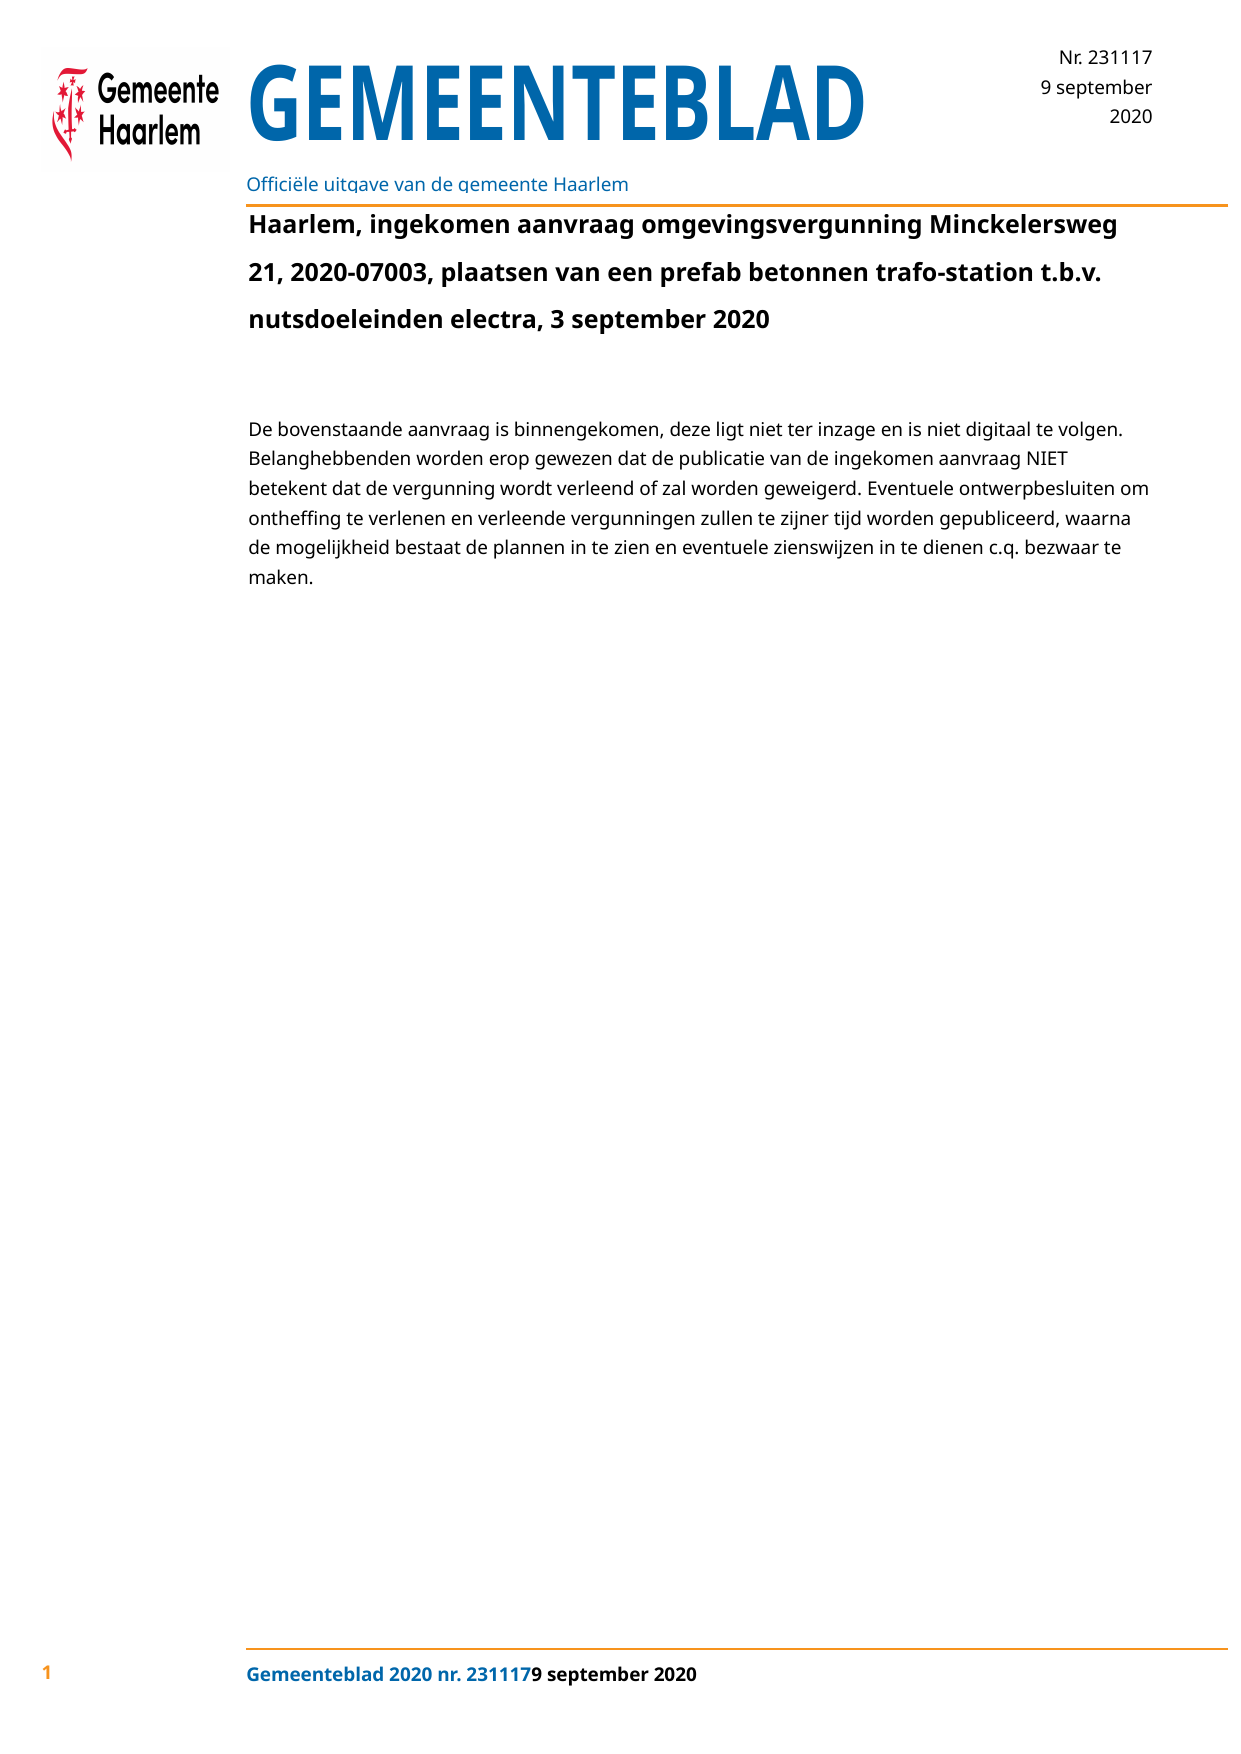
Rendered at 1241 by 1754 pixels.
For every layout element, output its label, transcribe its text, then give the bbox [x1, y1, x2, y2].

text De bovenstaande aanvraag is binnengekomen, deze ligt niet ter inzage en is niet digitaal te volgen. Belanghebbenden worden erop gewezen dat de publicatie van de ingekomen aanvraag NIET betekent dat de vergunning wordt verleend of zal worden geweigerd. Eventuele ontwerpbesluiten om ontheffing te verlenen en verleende vergunningen zullen te zijner tijd worden gepubliceerd, waarna de mogelijkheid bestaat de plannen in te zien en eventuele zienswijzen in te dienen c.q. bezwaar te maken. [248, 416, 1152, 589]
text Haarlem, ingekomen aanvraag omgevingsvergunning Minckelersweg 21, 2020-07003, plaatsen van een prefab betonnen trafo-station t.b.v. nutsdoeleinden electra, 3 september 2020 [248, 207, 1152, 336]
picture [41, 47, 231, 172]
